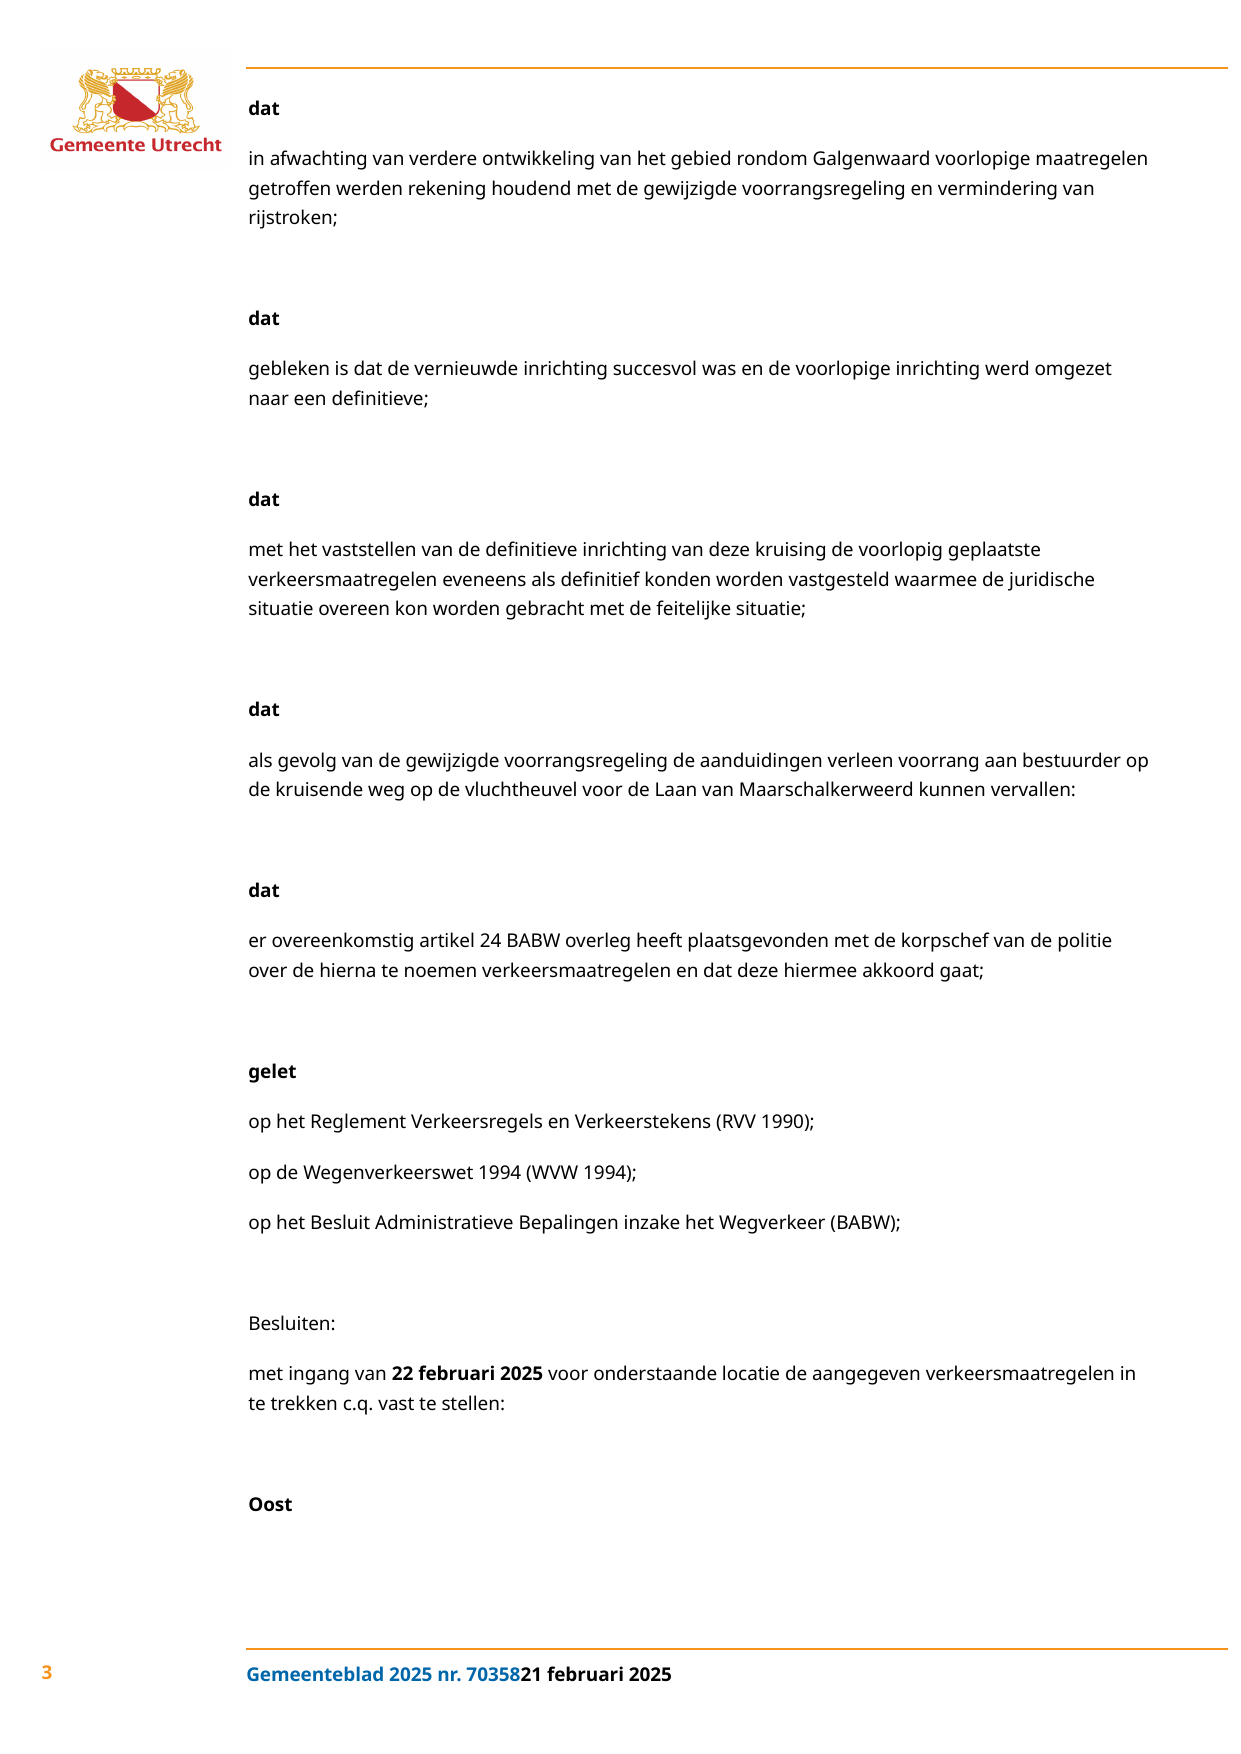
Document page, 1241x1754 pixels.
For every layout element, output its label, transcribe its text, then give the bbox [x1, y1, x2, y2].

text met ingang van 22 februari 2025 voor onderstaande locatie de aangegeven verkeersmaatregelen in te trekken c.q. vast te stellen: [248, 1361, 1152, 1416]
text dat [248, 305, 1152, 331]
text dat [248, 486, 1152, 512]
text als gevolg van de gewijzigde voorrangsregeling de aanduidingen verleen voorrang aan bestuurder op de kruisende weg op de vluchtheuvel voor de Laan van Maarschalkerweerd kunnen vervallen: [248, 747, 1152, 802]
picture [41, 47, 231, 172]
text Besluiten: [248, 1310, 1152, 1336]
text op het Besluit Administratieve Bepalingen inzake het Wegverkeer (BABW); [248, 1209, 1152, 1235]
text gebleken is dat de vernieuwde inrichting succesvol was en de voorlopige inrichting werd omgezet naar een definitieve; [248, 356, 1152, 411]
text Oost [248, 1491, 1152, 1517]
text op de Wegenverkeerswet 1994 (WVW 1994); [248, 1159, 1152, 1185]
text gelet [248, 1058, 1152, 1084]
text er overeenkomstig artikel 24 BABW overleg heeft plaatsgevonden met de korpschef van de politie over de hierna te noemen verkeersmaatregelen en dat deze hiermee akkoord gaat; [248, 928, 1152, 983]
text op het Reglement Verkeersregels en Verkeerstekens (RVV 1990); [248, 1108, 1152, 1134]
text dat [248, 696, 1152, 722]
text dat [248, 95, 1152, 121]
text in afwachting van verdere ontwikkeling van het gebied rondom Galgenwaard voorlopige maatregelen getroffen werden rekening houdend met de gewijzigde voorrangsregeling en vermindering van rijstroken; [248, 145, 1152, 230]
text met het vaststellen van de definitieve inrichting van deze kruising de voorlopig geplaatste verkeersmaatregelen eveneens als definitief konden worden vastgesteld waarmee de juridische situatie overeen kon worden gebracht met de feitelijke situatie; [248, 536, 1152, 621]
text dat [248, 877, 1152, 903]
